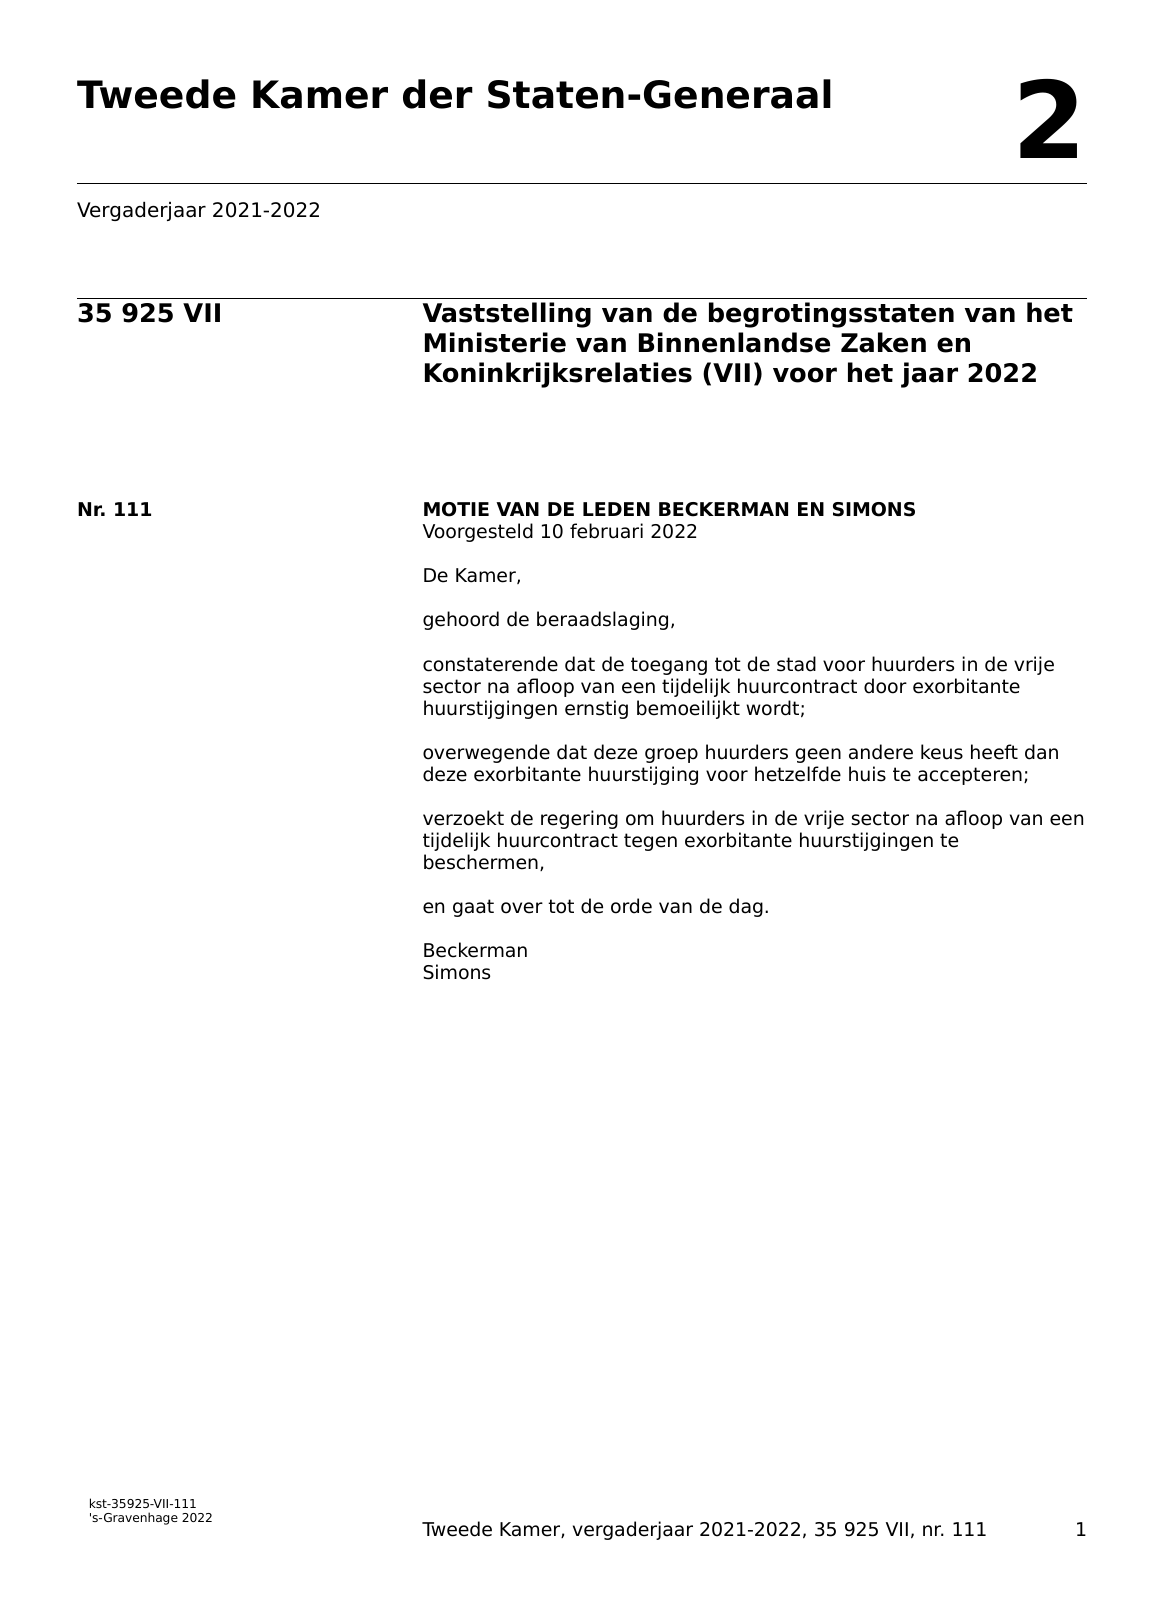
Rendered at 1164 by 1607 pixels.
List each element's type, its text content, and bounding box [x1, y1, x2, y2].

table_header Tweede Kamer der Staten-Generaal [77, 59, 886, 183]
text De Kamer, [422, 565, 1087, 587]
text gehoord de beraadslaging, [422, 609, 1087, 631]
text Voorgesteld 10 februari 2022 [422, 521, 1087, 543]
text kst-35925-VII-111 [88, 1497, 323, 1511]
text 's-Gravenhage 2022 [88, 1511, 323, 1525]
text verzoekt de regering om huurders in de vrije sector na afloop van een tijdelijk huurcontract tegen exorbitante huurstijgingen te beschermen, [422, 808, 1087, 874]
subtitle 35 925 VII Vaststelling van de begrotingsstaten van het Ministerie van Binnenlandse Zaken en Koninkrijksrelaties (VII) voor het jaar 2022 [77, 299, 1087, 388]
subtitle Nr. 111 MOTIE VAN DE LEDEN BECKERMAN EN SIMONS [77, 499, 1087, 521]
text en gaat over tot de orde van de dag. [422, 896, 1087, 918]
table_header 2 [886, 59, 1087, 183]
text Beckerman [422, 940, 1087, 962]
text constaterende dat de toegang tot de stad voor huurders in de vrije sector na afloop van een tijdelijk huurcontract door exorbitante huurstijgingen ernstig bemoeilijkt wordt; [422, 653, 1087, 719]
table_cell Vergaderjaar 2021-2022 [77, 184, 1087, 298]
text Simons [422, 962, 1087, 984]
text overwegende dat deze groep huurders geen andere keus heeft dan deze exorbitante huurstijging voor hetzelfde huis te accepteren; [422, 742, 1087, 786]
